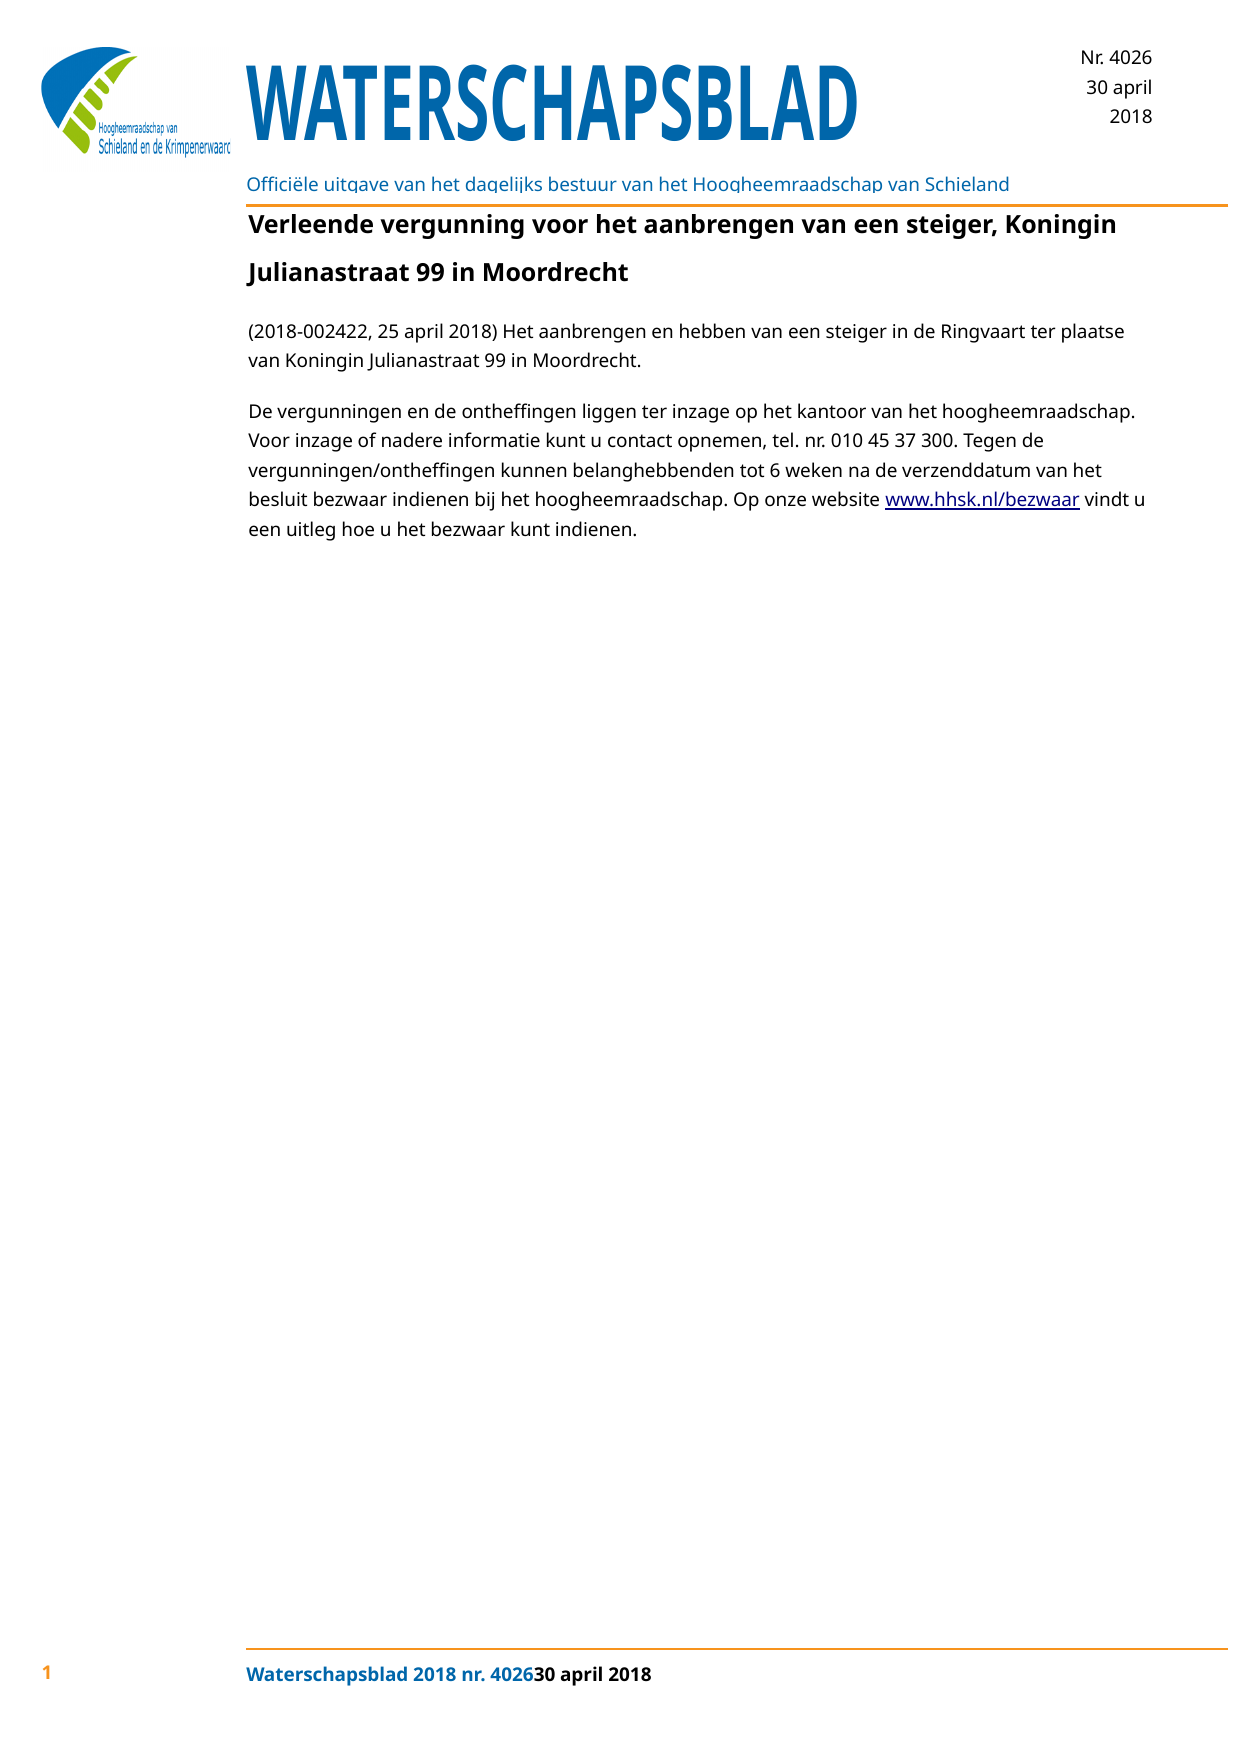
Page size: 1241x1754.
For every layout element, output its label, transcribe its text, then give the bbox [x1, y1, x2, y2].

text (2018-002422, 25 april 2018) Het aanbrengen en hebben van een steiger in de Ringvaart ter plaatse van Koningin Julianastraat 99 in Moordrecht. [248, 318, 1152, 373]
text Verleende vergunning voor het aanbrengen van een steiger, Koningin Julianastraat 99 in Moordrecht [248, 207, 1152, 288]
text De vergunningen en de ontheffingen liggen ter inzage op het kantoor van het hoogheemraadschap. Voor inzage of nadere informatie kunt u contact opnemen, tel. nr. 010 45 37 300. Tegen de vergunningen/ontheffingen kunnen belanghebbenden tot 6 weken na de verzenddatum van het besluit bezwaar indienen bij het hoogheemraadschap. Op onze website www.hhsk.nl/bezwaar vindt u een uitleg hoe u het bezwaar kunt indienen. [248, 398, 1152, 542]
picture [41, 47, 231, 172]
